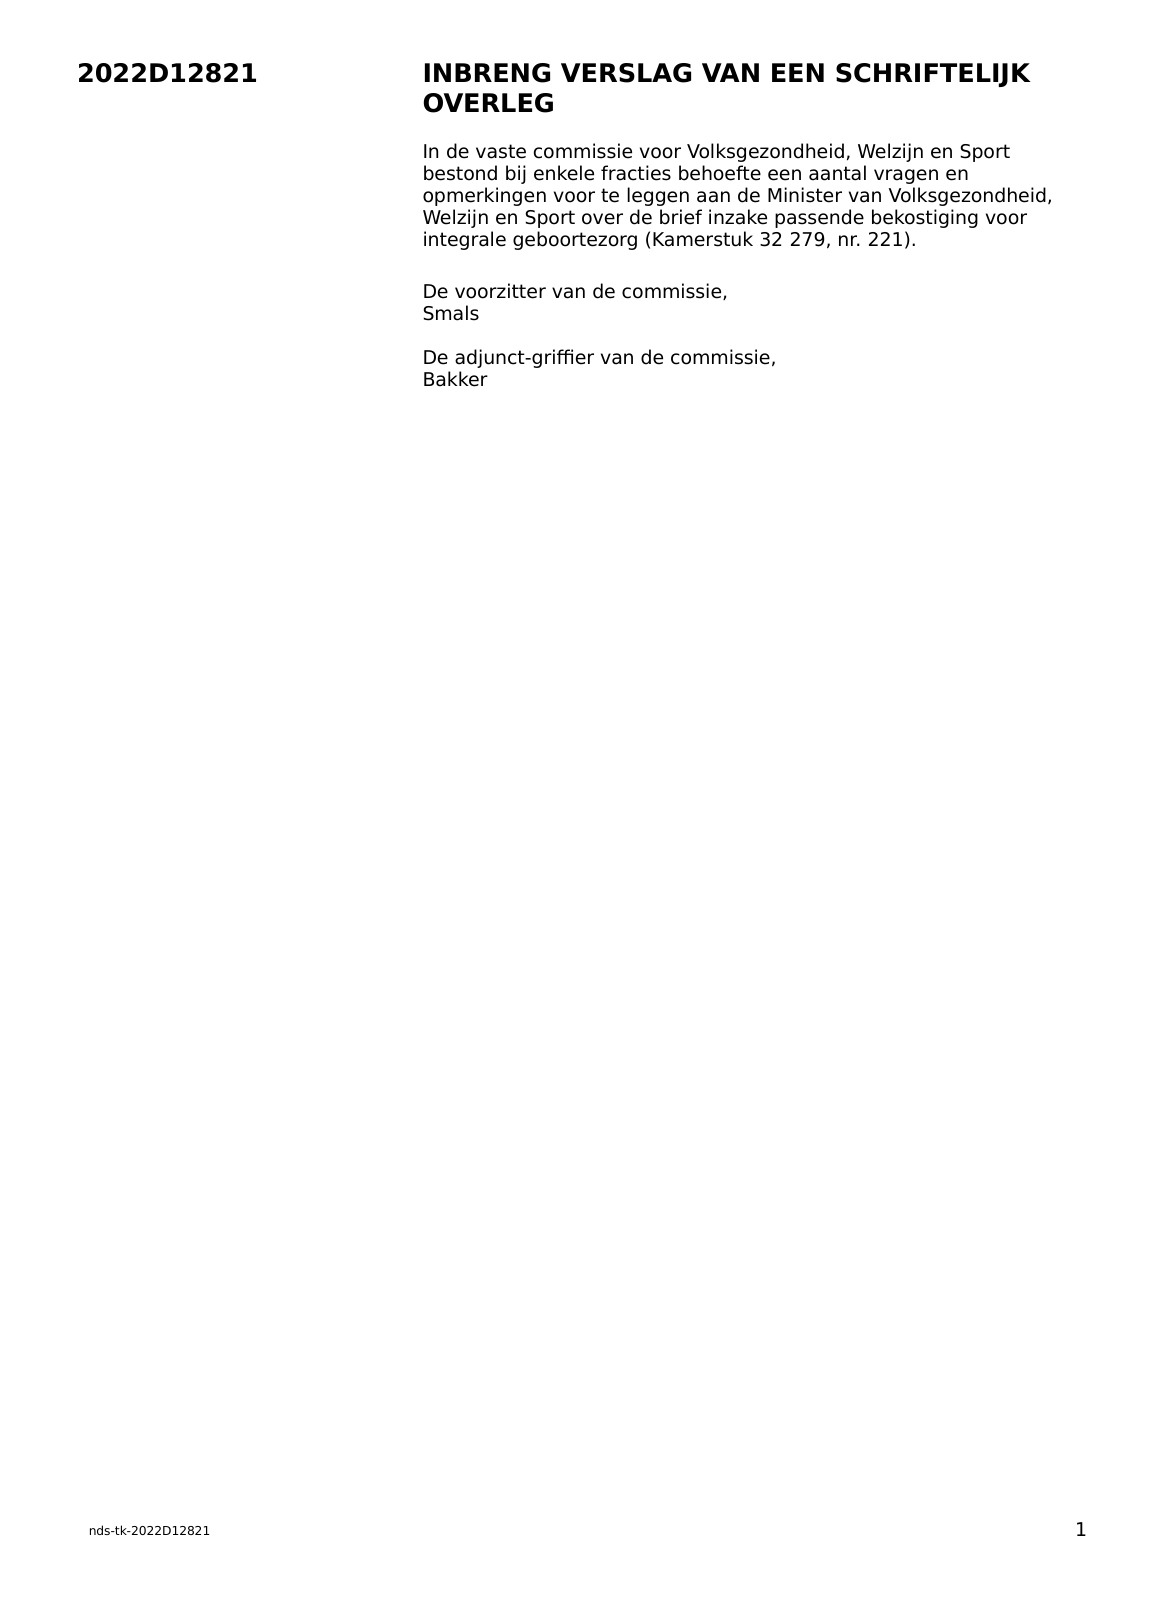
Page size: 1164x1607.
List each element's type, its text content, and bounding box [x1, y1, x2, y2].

text In de vaste commissie voor Volksgezondheid, Welzijn en Sport bestond bij enkele fracties behoefte een aantal vragen en opmerkingen voor te leggen aan de Minister van Volksgezondheid, Welzijn en Sport over de brief inzake passende bekostiging voor integrale geboortezorg (Kamerstuk 32 279, nr. 221). [422, 141, 1087, 251]
text De voorzitter van de commissie, Smals [422, 281, 1087, 324]
text De adjunct-griffier van de commissie, Bakker [422, 347, 1087, 391]
text nds-tk-2022D12821 [88, 1524, 323, 1538]
text 2022D12821 INBRENG VERSLAG VAN EEN SCHRIFTELIJK OVERLEG [77, 59, 1087, 118]
